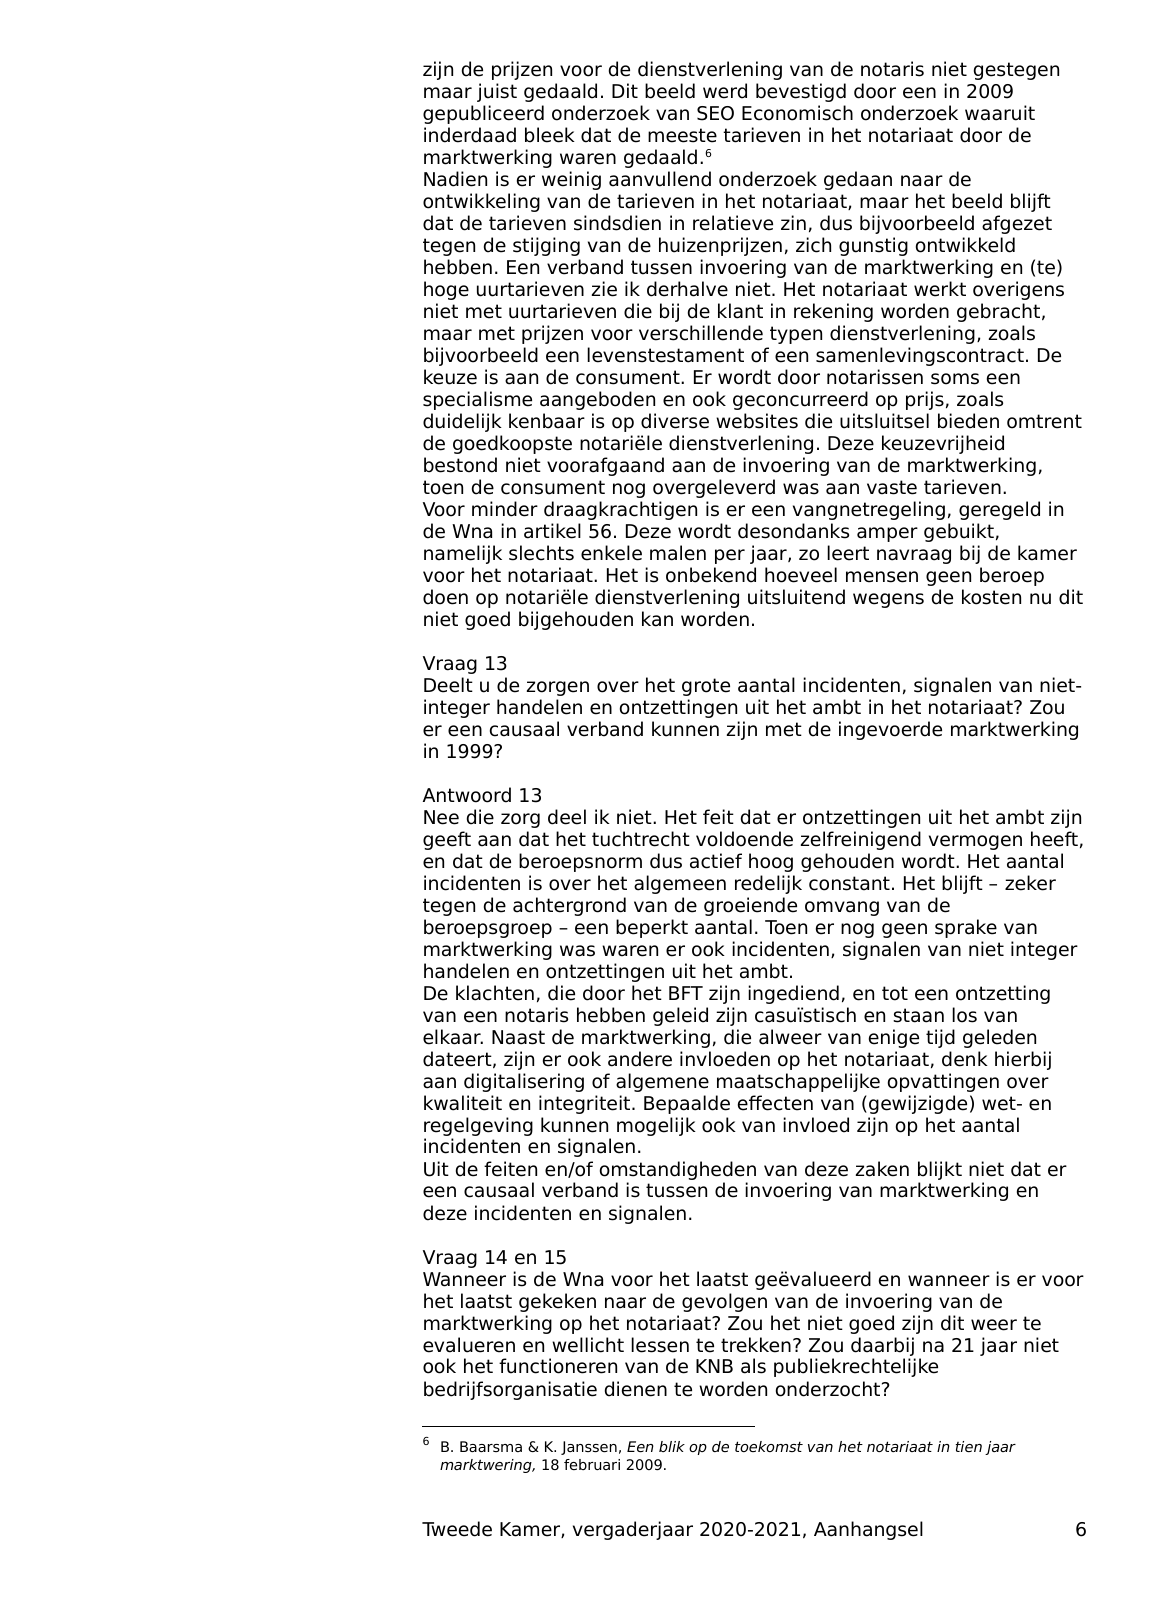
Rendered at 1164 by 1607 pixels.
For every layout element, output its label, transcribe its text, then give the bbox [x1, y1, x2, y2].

text B. Baarsma & K. Janssen, Een blik op de toekomst van het notariaat in tien jaar marktwering, 18 februari 2009. [422, 1435, 1087, 1474]
text Wanneer is de Wna voor het laatst geëvalueerd en wanneer is er voor het laatst gekeken naar de gevolgen van de invoering van de marktwerking op het notariaat? Zou het niet goed zijn dit weer te evalueren en wellicht lessen te trekken? Zou daarbij na 21 jaar niet ook het functioneren van de KNB als publiekrechtelijke bedrijfsorganisatie dienen te worden onderzocht? [422, 1268, 1087, 1400]
text Nadien is er weinig aanvullend onderzoek gedaan naar de ontwikkeling van de tarieven in het notariaat, maar het beeld blijft dat de tarieven sindsdien in relatieve zin, dus bijvoorbeeld afgezet tegen de stijging van de huizenprijzen, zich gunstig ontwikkeld hebben. Een verband tussen invoering van de marktwerking en (te) hoge uurtarieven zie ik derhalve niet. Het notariaat werkt overigens niet met uurtarieven die bij de klant in rekening worden gebracht, maar met prijzen voor verschillende typen dienstverlening, zoals bijvoorbeeld een levenstestament of een samenlevingscontract. De keuze is aan de consument. Er wordt door notarissen soms een specialisme aangeboden en ook geconcurreerd op prijs, zoals duidelijk kenbaar is op diverse websites die uitsluitsel bieden omtrent de goedkoopste notariële dienstverlening. Deze keuzevrijheid bestond niet voorafgaand aan de invoering van de marktwerking, toen de consument nog overgeleverd was aan vaste tarieven. [422, 169, 1087, 499]
text zijn de prijzen voor de dienstverlening van de notaris niet gestegen maar juist gedaald. Dit beeld werd bevestigd door een in 2009 gepubliceerd onderzoek van SEO Economisch onderzoek waaruit inderdaad bleek dat de meeste tarieven in het notariaat door de marktwerking waren gedaald. [422, 59, 1087, 169]
text Voor minder draagkrachtigen is er een vangnetregeling, geregeld in de Wna in artikel 56. Deze wordt desondanks amper gebuikt, namelijk slechts enkele malen per jaar, zo leert navraag bij de kamer voor het notariaat. Het is onbekend hoeveel mensen geen beroep doen op notariële dienstverlening uitsluitend wegens de kosten nu dit niet goed bijgehouden kan worden. [422, 499, 1087, 631]
text Uit de feiten en/of omstandigheden van deze zaken blijkt niet dat er een causaal verband is tussen de invoering van marktwerking en deze incidenten en signalen. [422, 1158, 1087, 1224]
text De klachten, die door het BFT zijn ingediend, en tot een ontzetting van een notaris hebben geleid zijn casuïstisch en staan los van elkaar. Naast de marktwerking, die alweer van enige tijd geleden dateert, zijn er ook andere invloeden op het notariaat, denk hierbij aan digitalisering of algemene maatschappelijke opvattingen over kwaliteit en integriteit. Bepaalde effecten van (gewijzigde) wet- en regelgeving kunnen mogelijk ook van invloed zijn op het aantal incidenten en signalen. [422, 983, 1087, 1158]
text Deelt u de zorgen over het grote aantal incidenten, signalen van niet-integer handelen en ontzettingen uit het ambt in het notariaat? Zou er een causaal verband kunnen zijn met de ingevoerde marktwerking in 1999? [422, 675, 1087, 763]
text Antwoord 13 [422, 785, 1087, 807]
text Vraag 13 [422, 653, 1087, 675]
text Nee die zorg deel ik niet. Het feit dat er ontzettingen uit het ambt zijn geeft aan dat het tuchtrecht voldoende zelfreinigend vermogen heeft, en dat de beroepsnorm dus actief hoog gehouden wordt. Het aantal incidenten is over het algemeen redelijk constant. Het blijft – zeker tegen de achtergrond van de groeiende omvang van de beroepsgroep – een beperkt aantal. Toen er nog geen sprake van marktwerking was waren er ook incidenten, signalen van niet integer handelen en ontzettingen uit het ambt. [422, 807, 1087, 983]
text Vraag 14 en 15 [422, 1247, 1087, 1268]
